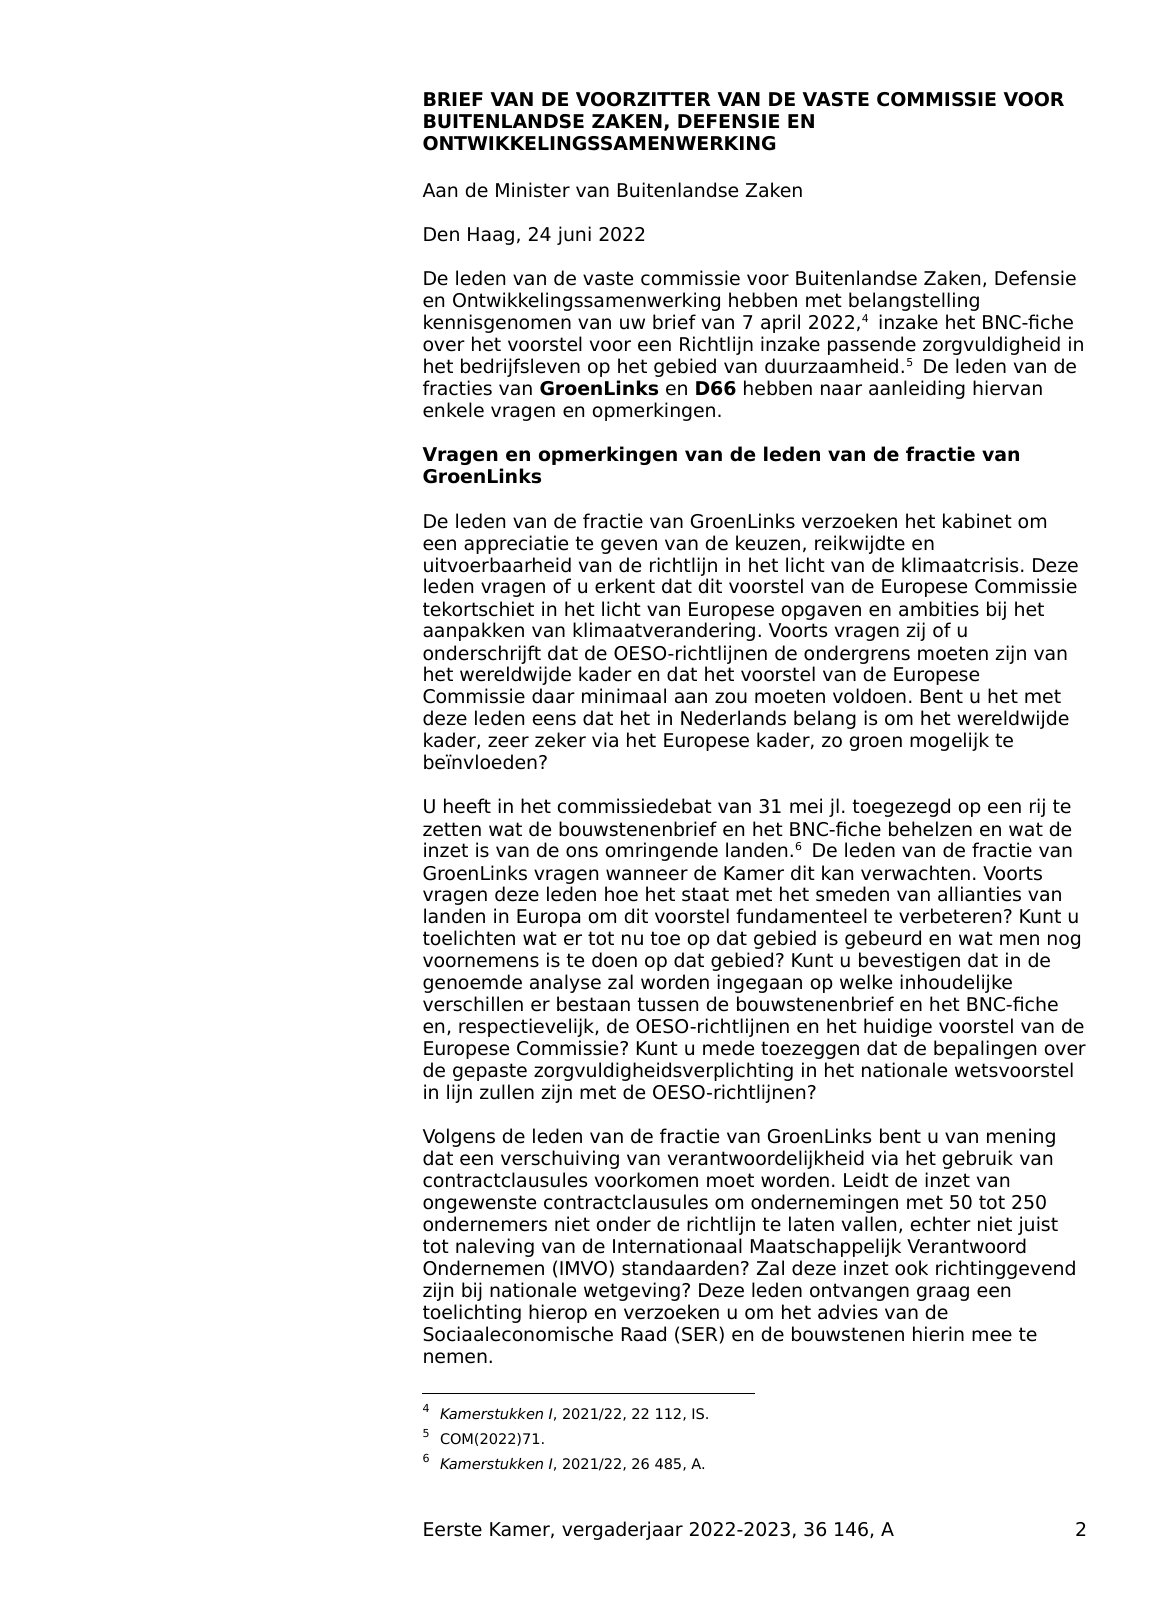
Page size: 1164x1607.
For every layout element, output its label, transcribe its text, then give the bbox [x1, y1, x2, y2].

subtitle Vragen en opmerkingen van de leden van de fractie van GroenLinks [422, 444, 1087, 488]
text De leden van de fractie van GroenLinks verzoeken het kabinet om een appreciatie te geven van de keuzen, reikwijdte en uitvoerbaarheid van de richtlijn in het licht van de klimaatcrisis. Deze leden vragen of u erkent dat dit voorstel van de Europese Commissie tekortschiet in het licht van Europese opgaven en ambities bij het aanpakken van klimaatverandering. Voorts vragen zij of u onderschrijft dat de OESO-richtlijnen de ondergrens moeten zijn van het wereldwijde kader en dat het voorstel van de Europese Commissie daar minimaal aan zou moeten voldoen. Bent u het met deze leden eens dat het in Nederlands belang is om het wereldwijde kader, zeer zeker via het Europese kader, zo groen mogelijk te beïnvloeden? [422, 511, 1087, 774]
text Den Haag, 24 juni 2022 [422, 224, 1087, 246]
subtitle BRIEF VAN DE VOORZITTER VAN DE VASTE COMMISSIE VOOR BUITENLANDSE ZAKEN, DEFENSIE EN ONTWIKKELINGSSAMENWERKING [422, 89, 1087, 155]
text COM(2022)71. [422, 1427, 1087, 1449]
text De leden van de vaste commissie voor Buitenlandse Zaken, Defensie en Ontwikkelingssamenwerking hebben met belangstelling kennisgenomen van uw brief van 7 april 2022, inzake het BNC-fiche over het voorstel voor een Richtlijn inzake passende zorgvuldigheid in het bedrijfsleven op het gebied van duurzaamheid. De leden van de fracties van GroenLinks en D66 hebben naar aanleiding hiervan enkele vragen en opmerkingen. [422, 268, 1087, 422]
text U heeft in het commissiedebat van 31 mei jl. toegezegd op een rij te zetten wat de bouwstenenbrief en het BNC-fiche behelzen en wat de inzet is van de ons omringende landen. De leden van de fractie van GroenLinks vragen wanneer de Kamer dit kan verwachten. Voorts vragen deze leden hoe het staat met het smeden van allianties van landen in Europa om dit voorstel fundamenteel te verbeteren? Kunt u toelichten wat er tot nu toe op dat gebied is gebeurd en wat men nog voornemens is te doen op dat gebied? Kunt u bevestigen dat in de genoemde analyse zal worden ingegaan op welke inhoudelijke verschillen er bestaan tussen de bouwstenenbrief en het BNC-fiche en, respectievelijk, de OESO-richtlijnen en het huidige voorstel van de Europese Commissie? Kunt u mede toezeggen dat de bepalingen over de gepaste zorgvuldigheidsverplichting in het nationale wetsvoorstel in lijn zullen zijn met de OESO-richtlijnen? [422, 796, 1087, 1104]
text Aan de Minister van Buitenlandse Zaken [422, 180, 1087, 202]
text Kamerstukken I, 2021/22, 26 485, A. [422, 1452, 1087, 1474]
text Kamerstukken I, 2021/22, 22 112, IS. [422, 1402, 1087, 1424]
text Volgens de leden van de fractie van GroenLinks bent u van mening dat een verschuiving van verantwoordelijkheid via het gebruik van contractclausules voorkomen moet worden. Leidt de inzet van ongewenste contractclausules om ondernemingen met 50 tot 250 ondernemers niet onder de richtlijn te laten vallen, echter niet juist tot naleving van de Internationaal Maatschappelijk Verantwoord Ondernemen (IMVO) standaarden? Zal deze inzet ook richtinggevend zijn bij nationale wetgeving? Deze leden ontvangen graag een toelichting hierop en verzoeken u om het advies van de Sociaaleconomische Raad (SER) en de bouwstenen hierin mee te nemen. [422, 1126, 1087, 1368]
